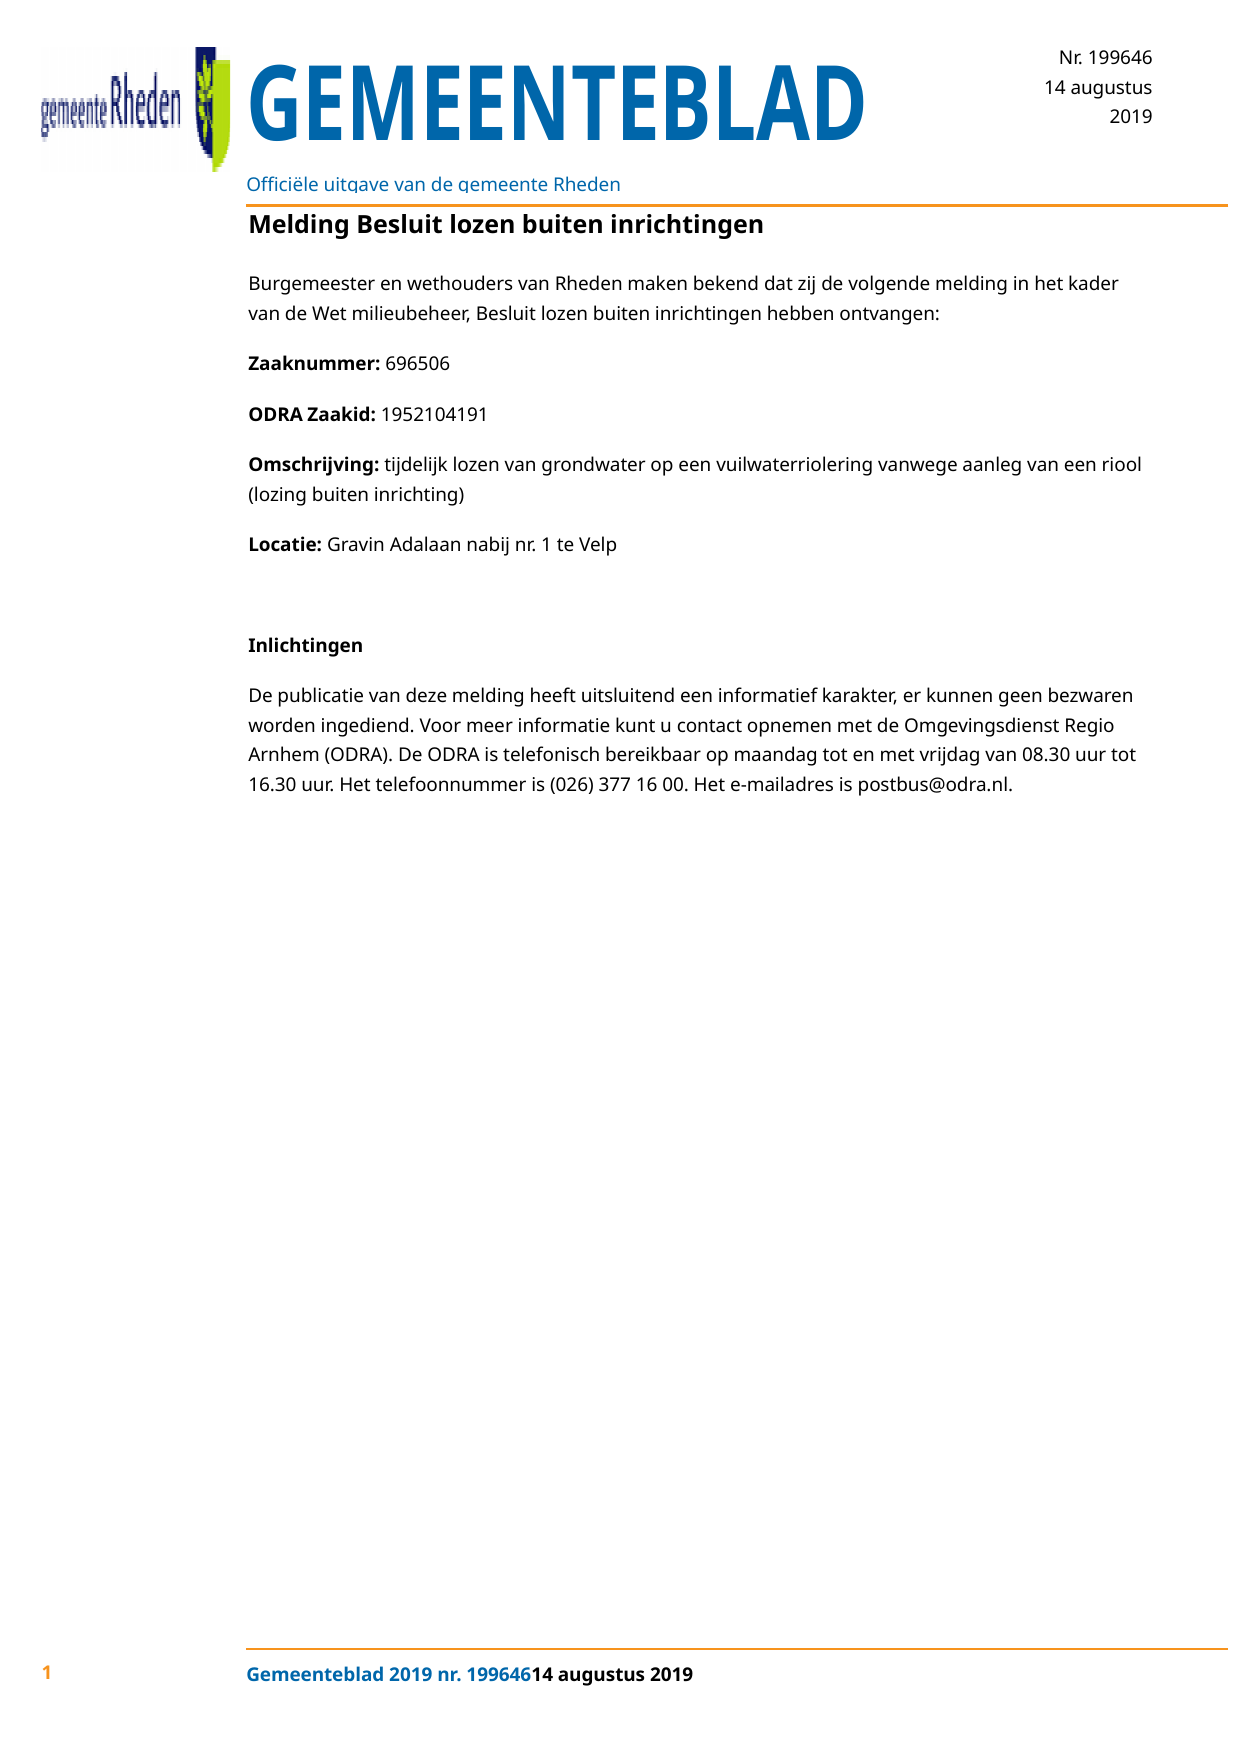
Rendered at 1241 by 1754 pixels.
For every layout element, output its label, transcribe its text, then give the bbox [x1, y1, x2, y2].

text Omschrijving: tijdelijk lozen van grondwater op een vuilwaterriolering vanwege aanleg van een riool (lozing buiten inrichting) [248, 451, 1152, 506]
text De publicatie van deze melding heeft uitsluitend een informatief karakter, er kunnen geen bezwaren worden ingediend. Voor meer informatie kunt u contact opnemen met de Omgevingsdienst Regio Arnhem (ODRA). De ODRA is telefonisch bereikbaar op maandag tot en met vrijdag van 08.30 uur tot 16.30 uur. Het telefoonnummer is (026) 377 16 00. Het e-mailadres is postbus@odra.nl. [248, 682, 1152, 797]
text Zaaknummer: 696506 [248, 350, 1152, 376]
text Inlichtingen [248, 632, 1152, 658]
text Burgemeester en wethouders van Rheden maken bekend dat zij de volgende melding in het kader van de Wet milieubeheer, Besluit lozen buiten inrichtingen hebben ontvangen: [248, 270, 1152, 326]
text Locatie: Gravin Adalaan nabij nr. 1 te Velp [248, 531, 1152, 557]
text Melding Besluit lozen buiten inrichtingen [248, 207, 1152, 241]
picture [41, 47, 231, 172]
text ODRA Zaakid: 1952104191 [248, 401, 1152, 426]
